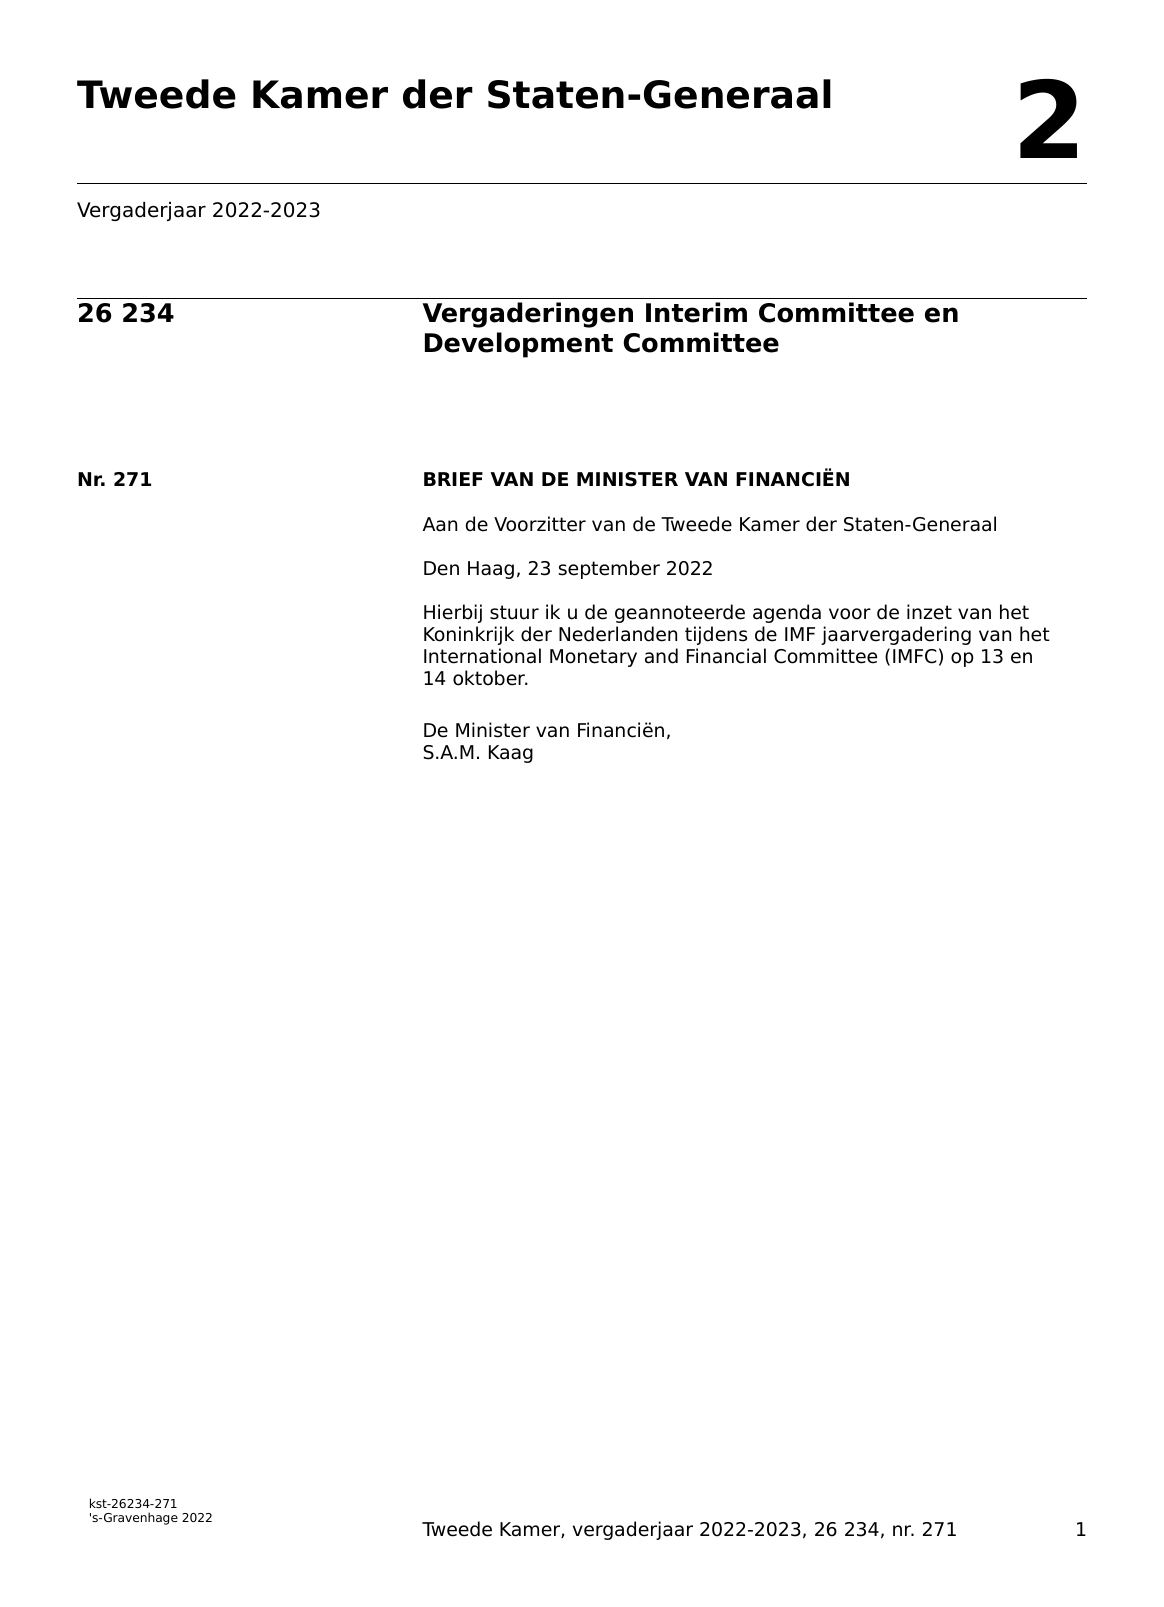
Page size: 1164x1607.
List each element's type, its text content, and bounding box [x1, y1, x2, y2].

subtitle Nr. 271 BRIEF VAN DE MINISTER VAN FINANCIËN [77, 469, 1087, 491]
table_header Tweede Kamer der Staten-Generaal [77, 59, 886, 183]
text De Minister van Financiën, S.A.M. Kaag [422, 720, 1087, 764]
table_cell Vergaderjaar 2022-2023 [77, 184, 1087, 298]
text Den Haag, 23 september 2022 [422, 558, 1087, 580]
text kst-26234-271 [88, 1497, 323, 1511]
subtitle 26 234 Vergaderingen Interim Committee en Development Committee [77, 299, 1087, 358]
table_header 2 [886, 59, 1087, 183]
text Aan de Voorzitter van de Tweede Kamer der Staten-Generaal [422, 513, 1087, 536]
text 's-Gravenhage 2022 [88, 1511, 323, 1525]
text Hierbij stuur ik u de geannoteerde agenda voor de inzet van het Koninkrijk der Nederlanden tijdens de IMF jaarvergadering van het International Monetary and Financial Committee (IMFC) op 13 en 14 oktober. [422, 602, 1087, 690]
